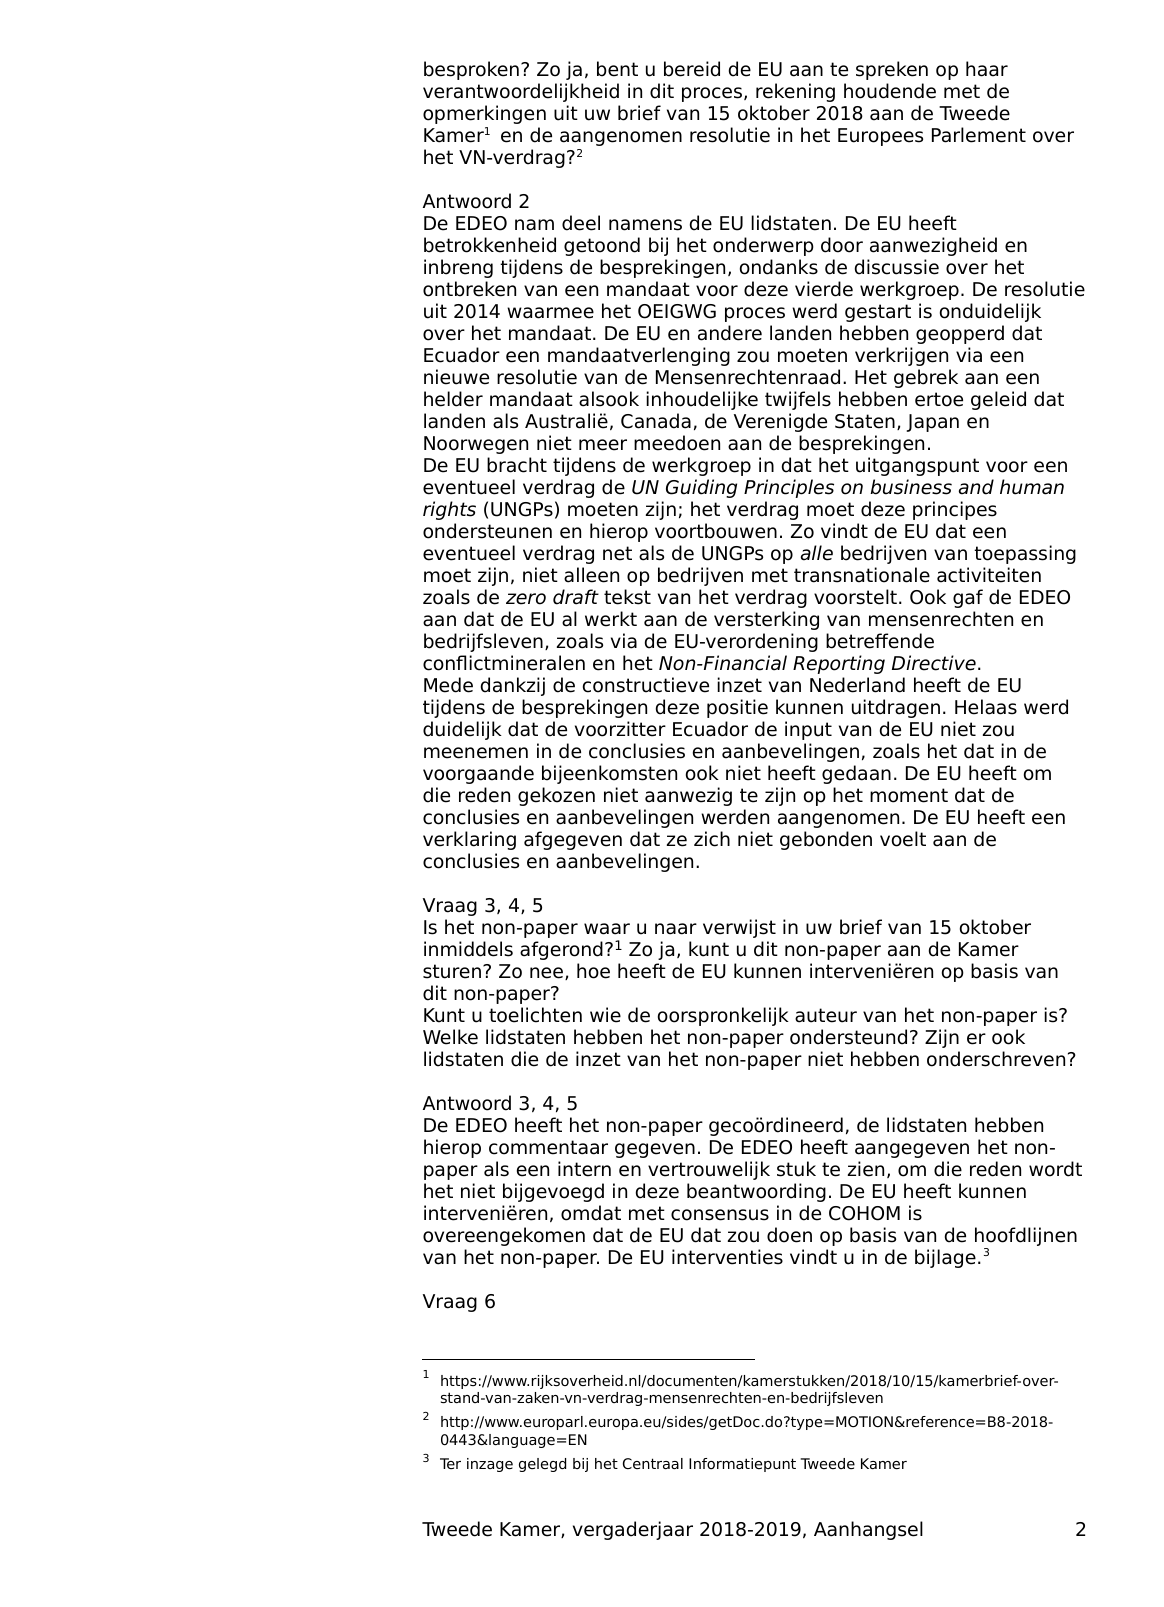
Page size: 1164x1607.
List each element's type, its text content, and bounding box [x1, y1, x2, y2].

text besproken? Zo ja, bent u bereid de EU aan te spreken op haar verantwoordelijkheid in dit proces, rekening houdende met de opmerkingen uit uw brief van 15 oktober 2018 aan de Tweede Kamer en de aangenomen resolutie in het Europees Parlement over het VN-verdrag? [422, 59, 1087, 169]
text De EDEO nam deel namens de EU lidstaten. De EU heeft betrokkenheid getoond bij het onderwerp door aanwezigheid en inbreng tijdens de besprekingen, ondanks de discussie over het ontbreken van een mandaat voor deze vierde werkgroep. De resolutie uit 2014 waarmee het OEIGWG proces werd gestart is onduidelijk over het mandaat. De EU en andere landen hebben geopperd dat Ecuador een mandaatverlenging zou moeten verkrijgen via een nieuwe resolutie van de Mensenrechtenraad. Het gebrek aan een helder mandaat alsook inhoudelijke twijfels hebben ertoe geleid dat landen als Australië, Canada, de Verenigde Staten, Japan en Noorwegen niet meer meedoen aan de besprekingen. [422, 213, 1087, 455]
text Antwoord 3, 4, 5 [422, 1093, 1087, 1115]
text Kunt u toelichten wie de oorspronkelijk auteur van het non-paper is? [422, 1004, 1087, 1027]
text Ter inzage gelegd bij het Centraal Informatiepunt Tweede Kamer [422, 1452, 1087, 1474]
text Is het non-paper waar u naar verwijst in uw brief van 15 oktober inmiddels afgerond?1 Zo ja, kunt u dit non-paper aan de Kamer sturen? Zo nee, hoe heeft de EU kunnen interveniëren op basis van dit non-paper? [422, 917, 1087, 1004]
text Mede dankzij de constructieve inzet van Nederland heeft de EU tijdens de besprekingen deze positie kunnen uitdragen. Helaas werd duidelijk dat de voorzitter Ecuador de input van de EU niet zou meenemen in de conclusies en aanbevelingen, zoals het dat in de voorgaande bijeenkomsten ook niet heeft gedaan. De EU heeft om die reden gekozen niet aanwezig te zijn op het moment dat de conclusies en aanbevelingen werden aangenomen. De EU heeft een verklaring afgegeven dat ze zich niet gebonden voelt aan de conclusies en aanbevelingen. [422, 675, 1087, 872]
text De EDEO heeft het non-paper gecoördineerd, de lidstaten hebben hierop commentaar gegeven. De EDEO heeft aangegeven het non-paper als een intern en vertrouwelijk stuk te zien, om die reden wordt het niet bijgevoegd in deze beantwoording. De EU heeft kunnen interveniëren, omdat met consensus in de COHOM is overeengekomen dat de EU dat zou doen op basis van de hoofdlijnen van het non-paper. De EU interventies vindt u in de bijlage. [422, 1115, 1087, 1268]
text Welke lidstaten hebben het non-paper ondersteund? Zijn er ook lidstaten die de inzet van het non-paper niet hebben onderschreven? [422, 1027, 1087, 1071]
text Antwoord 2 [422, 191, 1087, 213]
text Vraag 3, 4, 5 [422, 895, 1087, 917]
text https://www.rijksoverheid.nl/documenten/kamerstukken/2018/10/15/kamerbrief-over-stand-van-zaken-vn-verdrag-mensenrechten-en-bedrijfsleven [422, 1368, 1087, 1407]
text http://www.europarl.europa.eu/sides/getDoc.do?type=MOTION&reference=B8-2018-0443&language=EN [422, 1410, 1087, 1449]
text De EU bracht tijdens de werkgroep in dat het uitgangspunt voor een eventueel verdrag de UN Guiding Principles on business and human rights (UNGPs) moeten zijn; het verdrag moet deze principes ondersteunen en hierop voortbouwen. Zo vindt de EU dat een eventueel verdrag net als de UNGPs op alle bedrijven van toepassing moet zijn, niet alleen op bedrijven met transnationale activiteiten zoals de zero draft tekst van het verdrag voorstelt. Ook gaf de EDEO aan dat de EU al werkt aan de versterking van mensenrechten en bedrijfsleven, zoals via de EU-verordening betreffende conflictmineralen en het Non-Financial Reporting Directive. [422, 455, 1087, 675]
text Vraag 6 [422, 1291, 1087, 1313]
